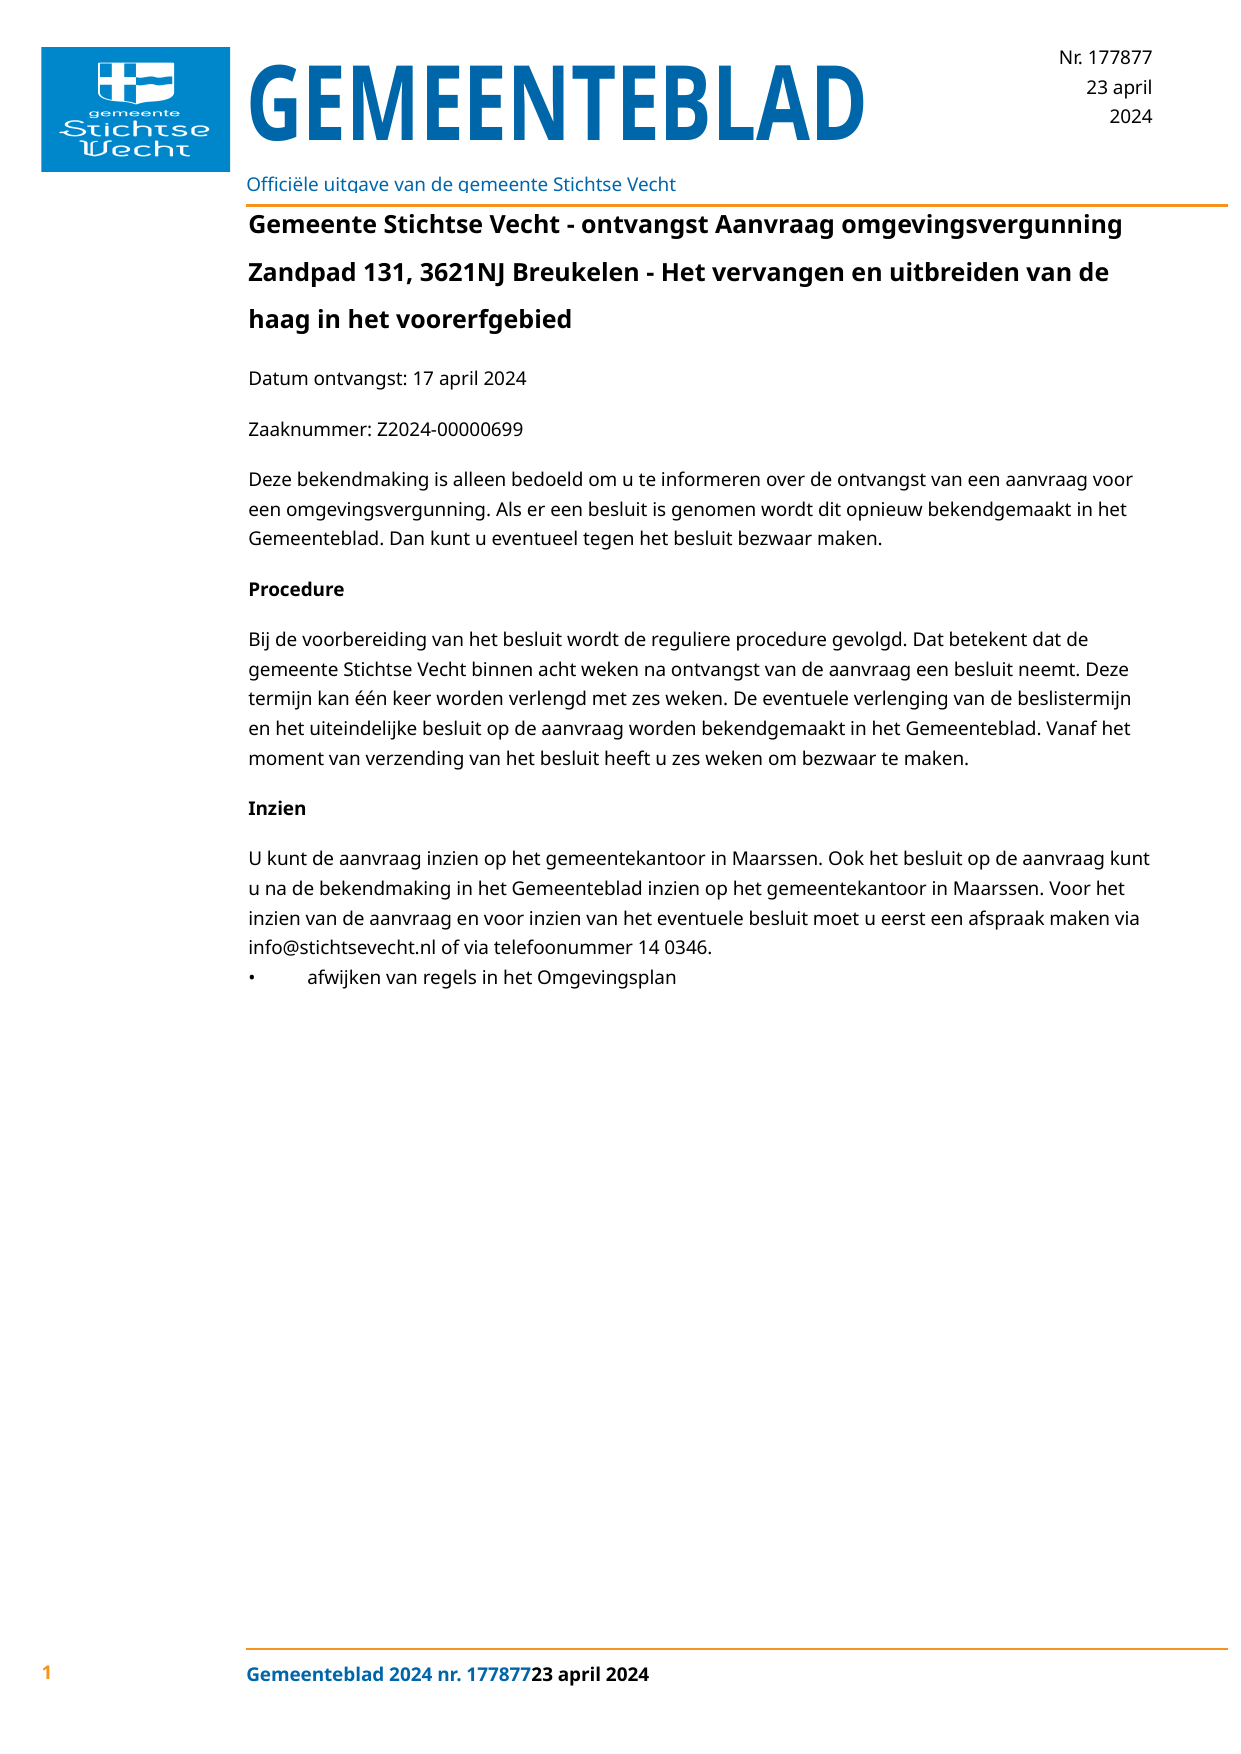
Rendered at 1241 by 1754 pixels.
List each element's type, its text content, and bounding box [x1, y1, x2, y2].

text Gemeente Stichtse Vecht - ontvangst Aanvraag omgevingsvergunning Zandpad 131, 3621NJ Breukelen - Het vervangen en uitbreiden van de haag in het voorerfgebied [248, 207, 1152, 336]
picture [99, 63, 135, 101]
list afwijken van regels in het Omgevingsplan [248, 964, 1152, 989]
text Deze bekendmaking is alleen bedoeld om u te informeren over de ontvangst van een aanvraag voor een omgevingsvergunning. Als er een besluit is genomen wordt dit opnieuw bekendgemaakt in het Gemeenteblad. Dan kunt u eventueel tegen het besluit bezwaar maken. [248, 466, 1152, 551]
text Procedure [248, 576, 1152, 602]
text Zaaknummer: Z2024-00000699 [248, 416, 1152, 442]
picture [137, 63, 174, 103]
text Datum ontvangst: 17 april 2024 [248, 366, 1152, 391]
text U kunt de aanvraag inzien op het gemeentekantoor in Maarssen. Ook het besluit op de aanvraag kunt u na de bekendmaking in het Gemeenteblad inzien op het gemeentekantoor in Maarssen. Voor het inzien van de aanvraag en voor inzien van het eventuele besluit moet u eerst een afspraak maken via info@stichtsevecht.nl of via telefoonummer 14 0346. [248, 846, 1152, 960]
text Inzien [248, 795, 1152, 821]
text Bij de voorbereiding van het besluit wordt de reguliere procedure gevolgd. Dat betekent dat de gemeente Stichtse Vecht binnen acht weken na ontvangst van de aanvraag een besluit neemt. Deze termijn kan één keer worden verlengd met zes weken. De eventuele verlenging van de beslistermijn en het uiteindelijke besluit op de aanvraag worden bekendgemaakt in het Gemeenteblad. Vanaf het moment van verzending van het besluit heeft u zes weken om bezwaar te maken. [248, 626, 1152, 770]
